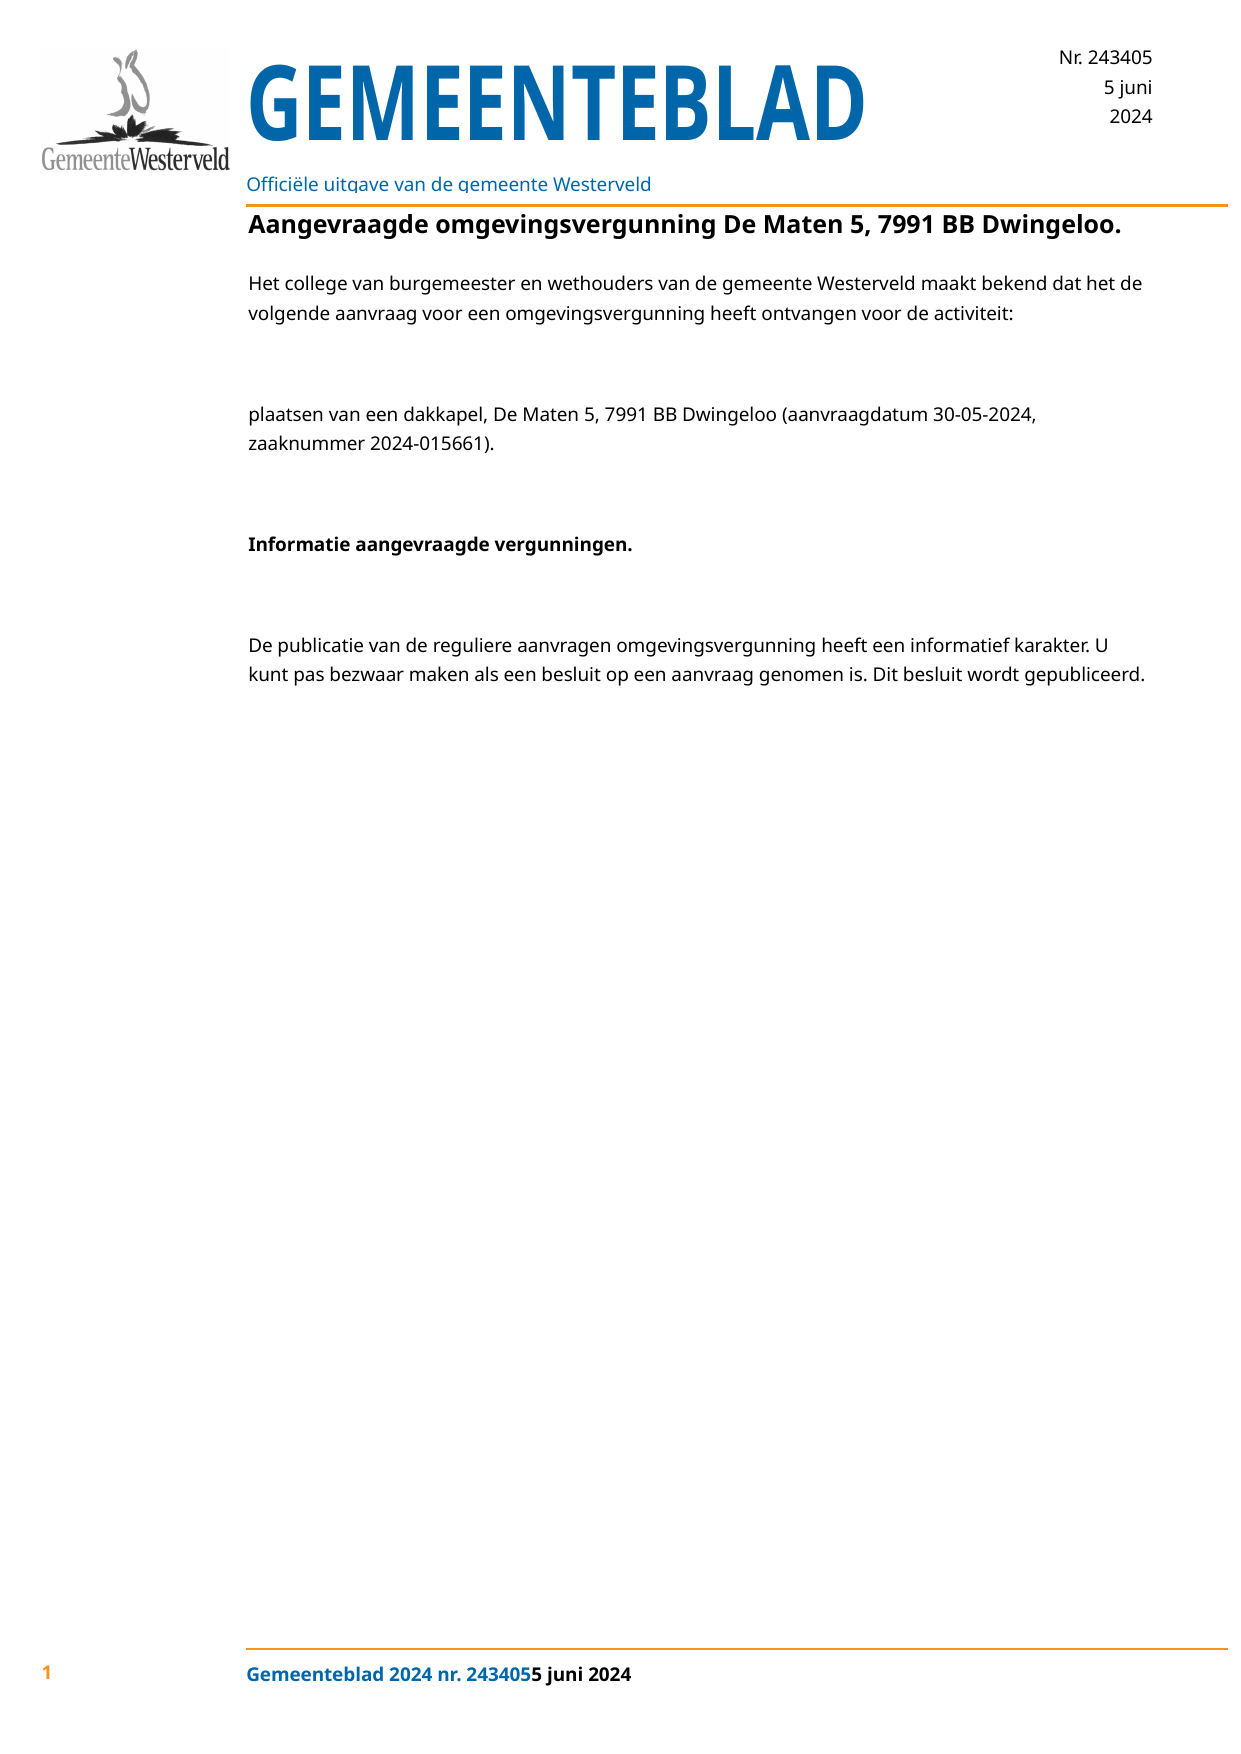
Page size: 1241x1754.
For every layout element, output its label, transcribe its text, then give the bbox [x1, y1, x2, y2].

text Het college van burgemeester en wethouders van de gemeente Westerveld maakt bekend dat het de volgende aanvraag voor een omgevingsvergunning heeft ontvangen voor de activiteit: [248, 270, 1152, 326]
text Aangevraagde omgevingsvergunning De Maten 5, 7991 BB Dwingeloo. [248, 207, 1152, 241]
text plaatsen van een dakkapel, De Maten 5, 7991 BB Dwingeloo (aanvraagdatum 30-05-2024, zaaknummer 2024-015661). [248, 401, 1152, 456]
text De publicatie van de reguliere aanvragen omgevingsvergunning heeft een informatief karakter. U kunt pas bezwaar maken als een besluit op een aanvraag genomen is. Dit besluit wordt gepubliceerd. [248, 632, 1152, 687]
text Informatie aangevraagde vergunningen. [248, 531, 1152, 557]
picture [41, 47, 231, 172]
